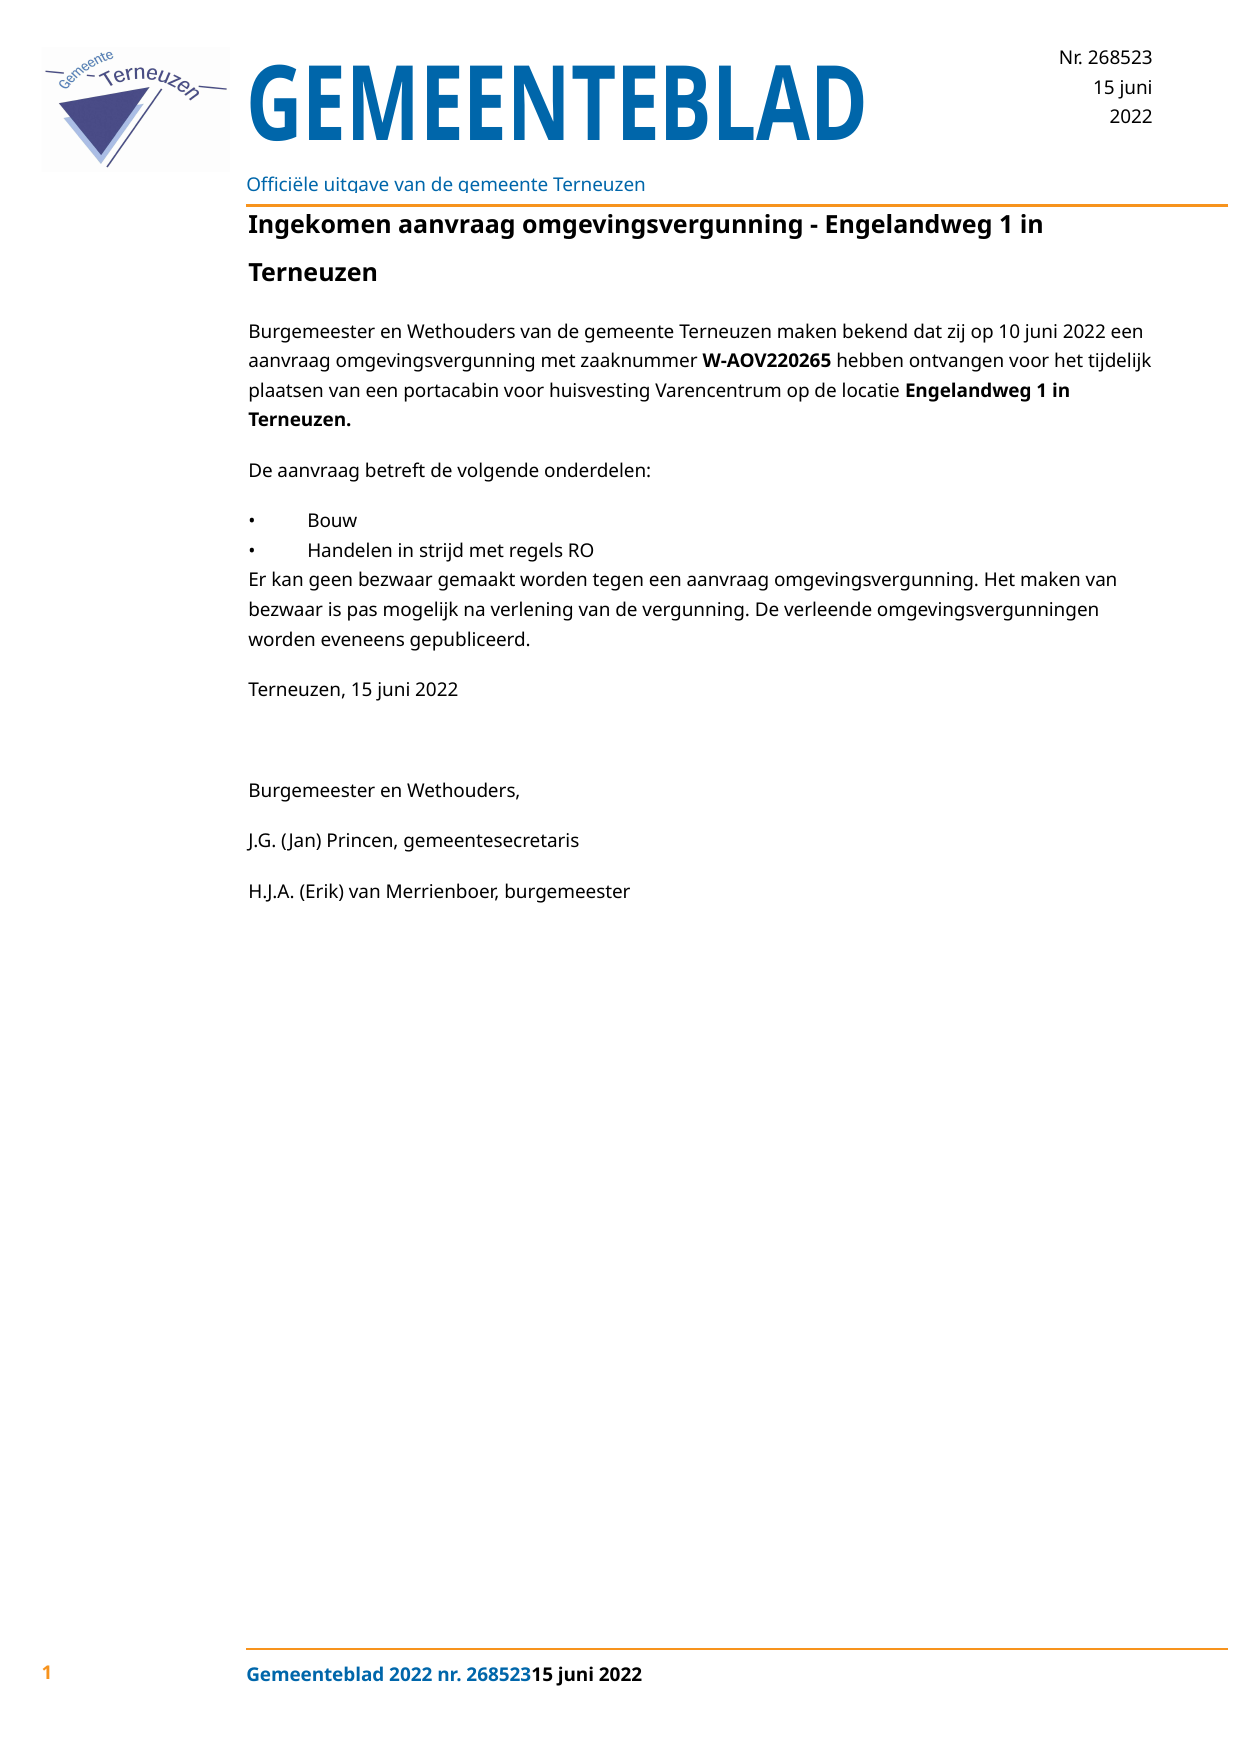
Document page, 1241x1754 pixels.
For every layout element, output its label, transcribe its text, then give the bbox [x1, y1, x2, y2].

text Terneuzen, 15 juni 2022 [248, 676, 1152, 702]
text H.J.A. (Erik) van Merrienboer, burgemeester [248, 878, 1152, 904]
text J.G. (Jan) Princen, gemeentesecretaris [248, 827, 1152, 853]
text Burgemeester en Wethouders van de gemeente Terneuzen maken bekend dat zij op 10 juni 2022 een aanvraag omgevingsvergunning met zaaknummer W-AOV220265 hebben ontvangen voor het tijdelijk plaatsen van een portacabin voor huisvesting Varencentrum op de locatie Engelandweg 1 in Terneuzen. [248, 318, 1152, 432]
text Er kan geen bezwaar gemaakt worden tegen een aanvraag omgevingsvergunning. Het maken van bezwaar is pas mogelijk na verlening van de vergunning. De verleende omgevingsvergunningen worden eveneens gepubliceerd. [248, 567, 1152, 652]
text Burgemeester en Wethouders, [248, 777, 1152, 803]
list Bouw [248, 507, 1152, 533]
text Ingekomen aanvraag omgevingsvergunning - Engelandweg 1 in Terneuzen [248, 207, 1152, 288]
picture [41, 47, 231, 172]
list Handelen in strijd met regels RO [248, 537, 1152, 563]
text De aanvraag betreft de volgende onderdelen: [248, 457, 1152, 483]
